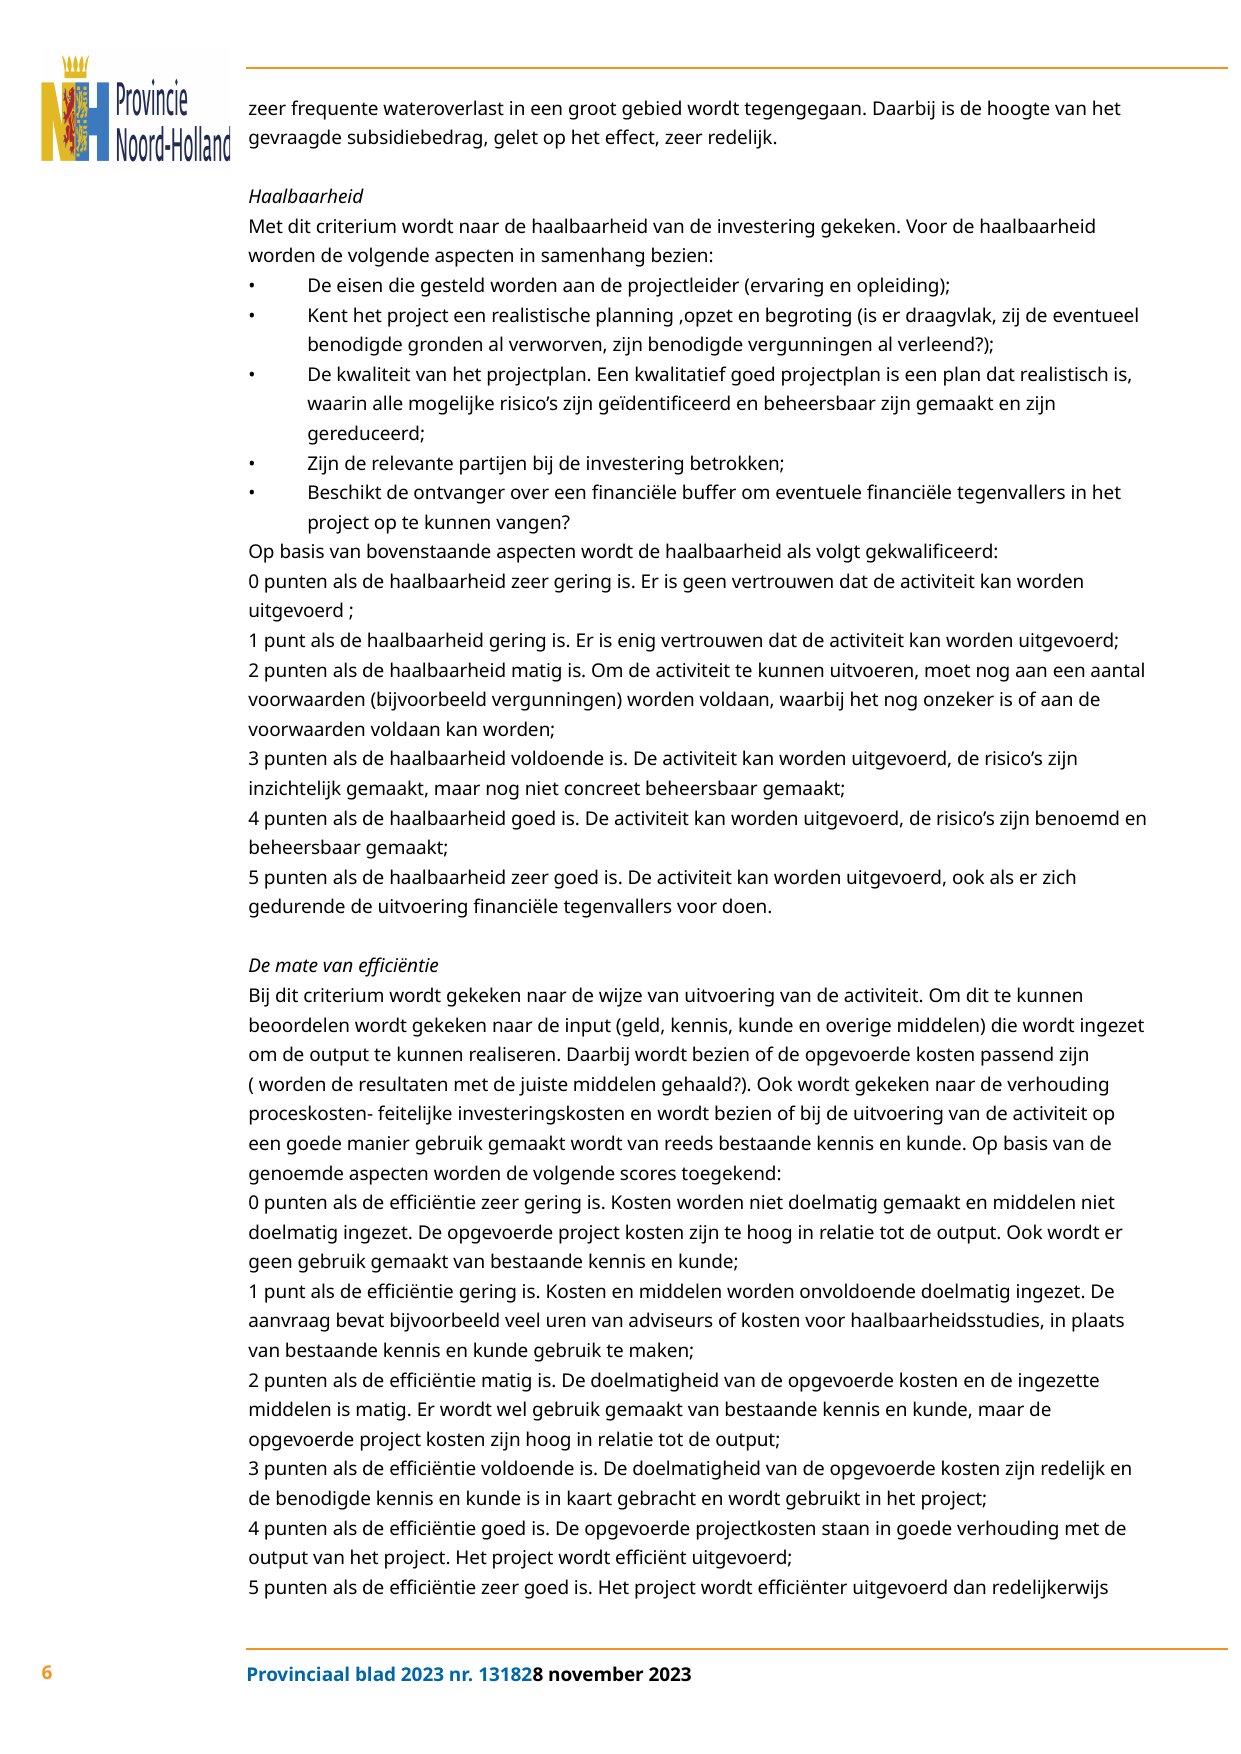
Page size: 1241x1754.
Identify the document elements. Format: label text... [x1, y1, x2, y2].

text 4 punten als de haalbaarheid goed is. De activiteit kan worden uitgevoerd, de risico’s zijn benoemd en beheersbaar gemaakt; [248, 805, 1152, 860]
picture [41, 47, 231, 172]
text 5 punten als de haalbaarheid zeer goed is. De activiteit kan worden uitgevoerd, ook als er zich gedurende de uitvoering financiële tegenvallers voor doen. [248, 864, 1152, 919]
list Kent het project een realistische planning ,opzet en begroting (is er draagvlak, zij de eventueel benodigde gronden al verworven, zijn benodigde vergunningen al verleend?); [248, 302, 1152, 357]
text Bij dit criterium wordt gekeken naar de wijze van uitvoering van de activiteit. Om dit te kunnen beoordelen wordt gekeken naar de input (geld, kennis, kunde en overige middelen) die wordt ingezet om de output te kunnen realiseren. Daarbij wordt bezien of de opgevoerde kosten passend zijn ( worden de resultaten met de juiste middelen gehaald?). Ook wordt gekeken naar de verhouding proceskosten- feitelijke investeringskosten en wordt bezien of bij de uitvoering van de activiteit op een goede manier gebruik gemaakt wordt van reeds bestaande kennis en kunde. Op basis van de genoemde aspecten worden de volgende scores toegekend: [248, 982, 1152, 1186]
text 1 punt als de efficiëntie gering is. Kosten en middelen worden onvoldoende doelmatig ingezet. De aanvraag bevat bijvoorbeeld veel uren van adviseurs of kosten voor haalbaarheidsstudies, in plaats van bestaande kennis en kunde gebruik te maken; [248, 1278, 1152, 1363]
text 3 punten als de efficiëntie voldoende is. De doelmatigheid van de opgevoerde kosten zijn redelijk en de benodigde kennis en kunde is in kaart gebracht en wordt gebruikt in het project; [248, 1456, 1152, 1511]
list De eisen die gesteld worden aan de projectleider (ervaring en opleiding); [248, 272, 1152, 298]
text De mate van efficiëntie [248, 953, 1152, 978]
text Op basis van bovenstaande aspecten wordt de haalbaarheid als volgt gekwalificeerd: [248, 538, 1152, 564]
text 2 punten als de haalbaarheid matig is. Om de activiteit te kunnen uitvoeren, moet nog aan een aantal voorwaarden (bijvoorbeeld vergunningen) worden voldaan, waarbij het nog onzeker is of aan de voorwaarden voldaan kan worden; [248, 657, 1152, 742]
text Met dit criterium wordt naar de haalbaarheid van de investering gekeken. Voor de haalbaarheid worden de volgende aspecten in samenhang bezien: [248, 213, 1152, 268]
list Zijn de relevante partijen bij de investering betrokken; [248, 450, 1152, 476]
list De kwaliteit van het projectplan. Een kwalitatief goed projectplan is een plan dat realistisch is, waarin alle mogelijke risico’s zijn geïdentificeerd en beheersbaar zijn gemaakt en zijn gereduceerd; [248, 361, 1152, 446]
text 4 punten als de efficiëntie goed is. De opgevoerde projectkosten staan in goede verhouding met de output van het project. Het project wordt efficiënt uitgevoerd; [248, 1515, 1152, 1570]
text 0 punten als de efficiëntie zeer gering is. Kosten worden niet doelmatig gemaakt en middelen niet doelmatig ingezet. De opgevoerde project kosten zijn te hoog in relatie tot de output. Ook wordt er geen gebruik gemaakt van bestaande kennis en kunde; [248, 1189, 1152, 1274]
text 5 punten als de efficiëntie zeer goed is. Het project wordt efficiënter uitgevoerd dan redelijkerwijs [248, 1574, 1152, 1600]
text zeer frequente wateroverlast in een groot gebied wordt tegengegaan. Daarbij is de hoogte van het gevraagde subsidiebedrag, gelet op het effect, zeer redelijk. [248, 95, 1152, 150]
text 1 punt als de haalbaarheid gering is. Er is enig vertrouwen dat de activiteit kan worden uitgevoerd; [248, 627, 1152, 653]
list Beschikt de ontvanger over een financiële buffer om eventuele financiële tegenvallers in het project op te kunnen vangen? [248, 479, 1152, 535]
text 0 punten als de haalbaarheid zeer gering is. Er is geen vertrouwen dat de activiteit kan worden uitgevoerd ; [248, 568, 1152, 623]
text 3 punten als de haalbaarheid voldoende is. De activiteit kan worden uitgevoerd, de risico’s zijn inzichtelijk gemaakt, maar nog niet concreet beheersbaar gemaakt; [248, 746, 1152, 801]
text 2 punten als de efficiëntie matig is. De doelmatigheid van de opgevoerde kosten en de ingezette middelen is matig. Er wordt wel gebruik gemaakt van bestaande kennis en kunde, maar de opgevoerde project kosten zijn hoog in relatie tot de output; [248, 1367, 1152, 1452]
text Haalbaarheid [248, 183, 1152, 209]
